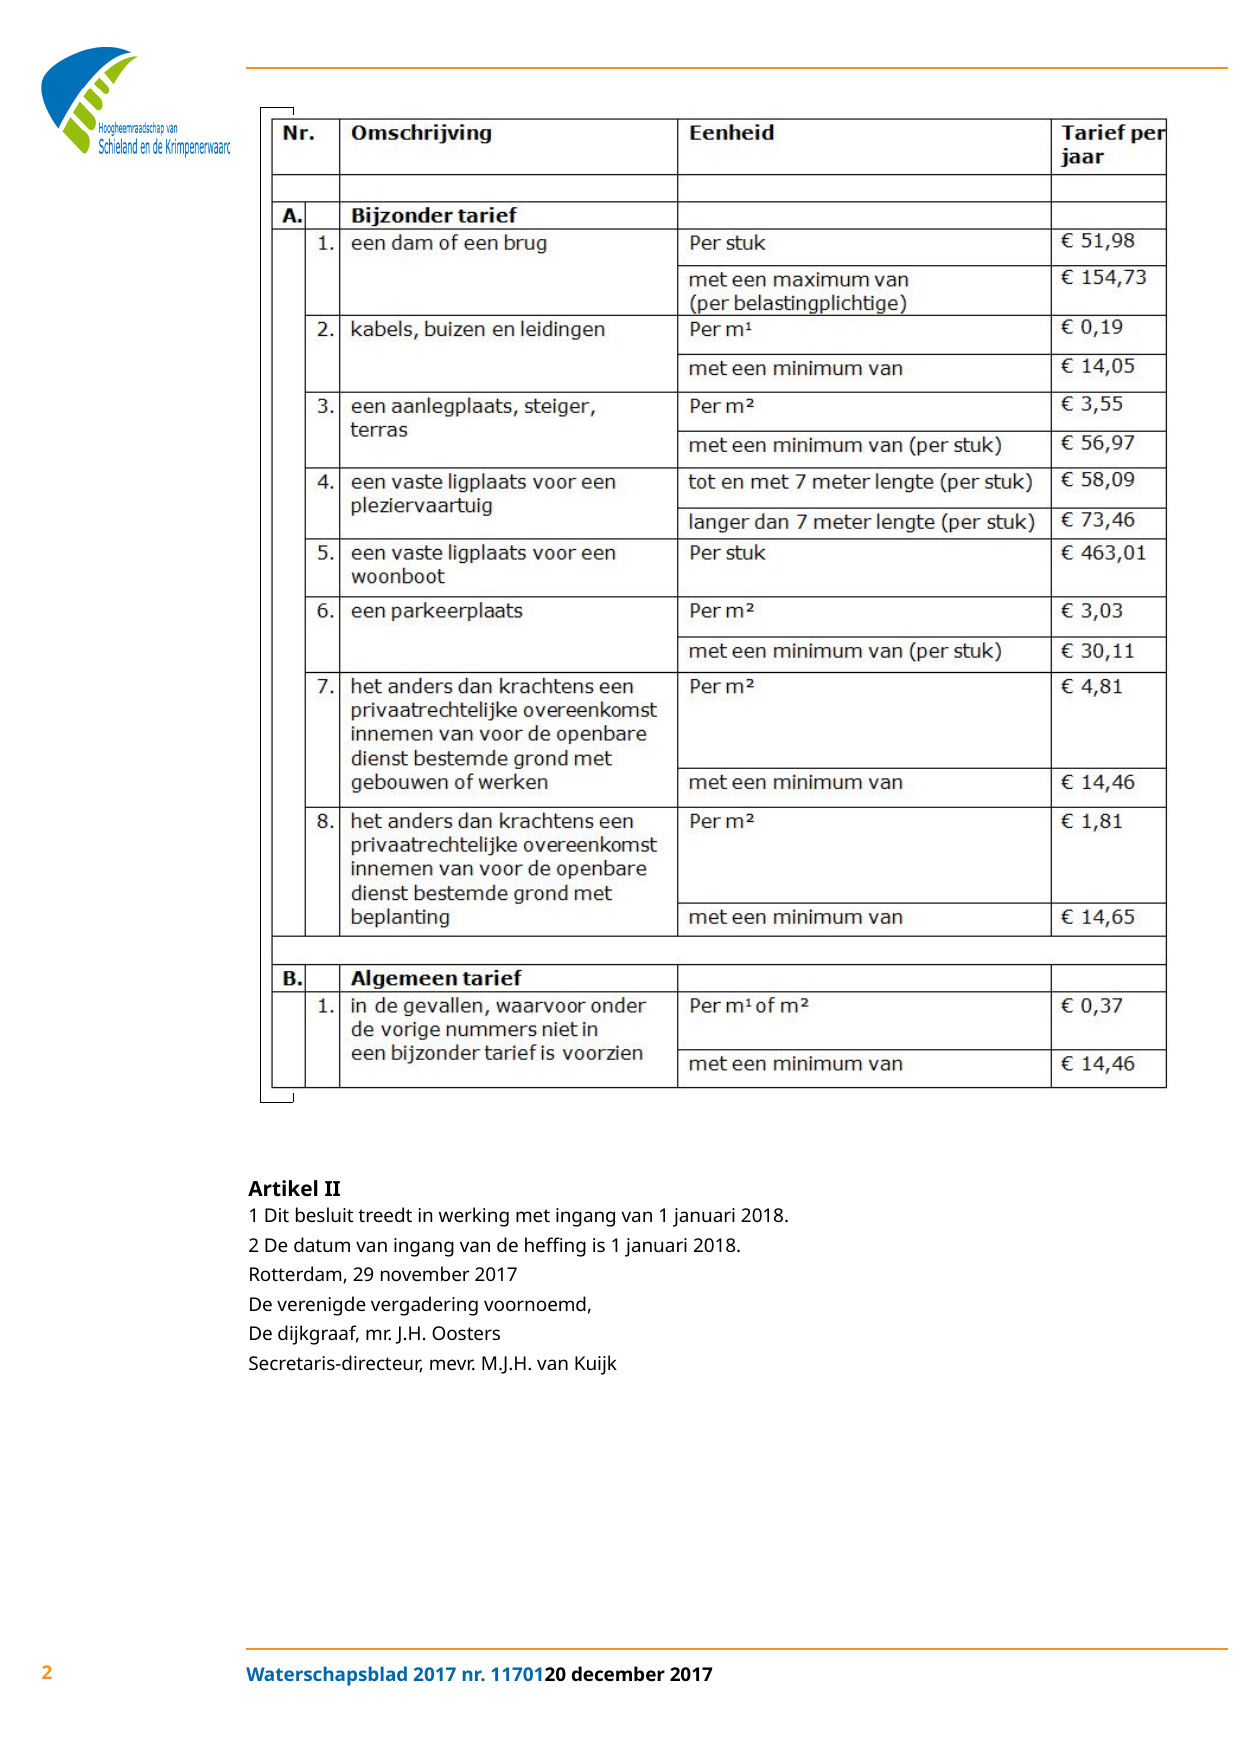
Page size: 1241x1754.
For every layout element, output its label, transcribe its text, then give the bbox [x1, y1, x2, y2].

text 1 Dit besluit treedt in werking met ingang van 1 januari 2018. [248, 1202, 1152, 1228]
picture [268, 115, 1173, 1093]
text De dijkgraaf, mr. J.H. Oosters [248, 1321, 1152, 1346]
text De verenigde vergadering voornoemd, [248, 1291, 1152, 1317]
text Rotterdam, 29 november 2017 [248, 1261, 1152, 1287]
picture [41, 47, 231, 172]
text Secretaris-directeur, mevr. M.J.H. van Kuijk [248, 1350, 1152, 1376]
text Artikel II [248, 1174, 1152, 1202]
text 2 De datum van ingang van de heffing is 1 januari 2018. [248, 1232, 1152, 1257]
